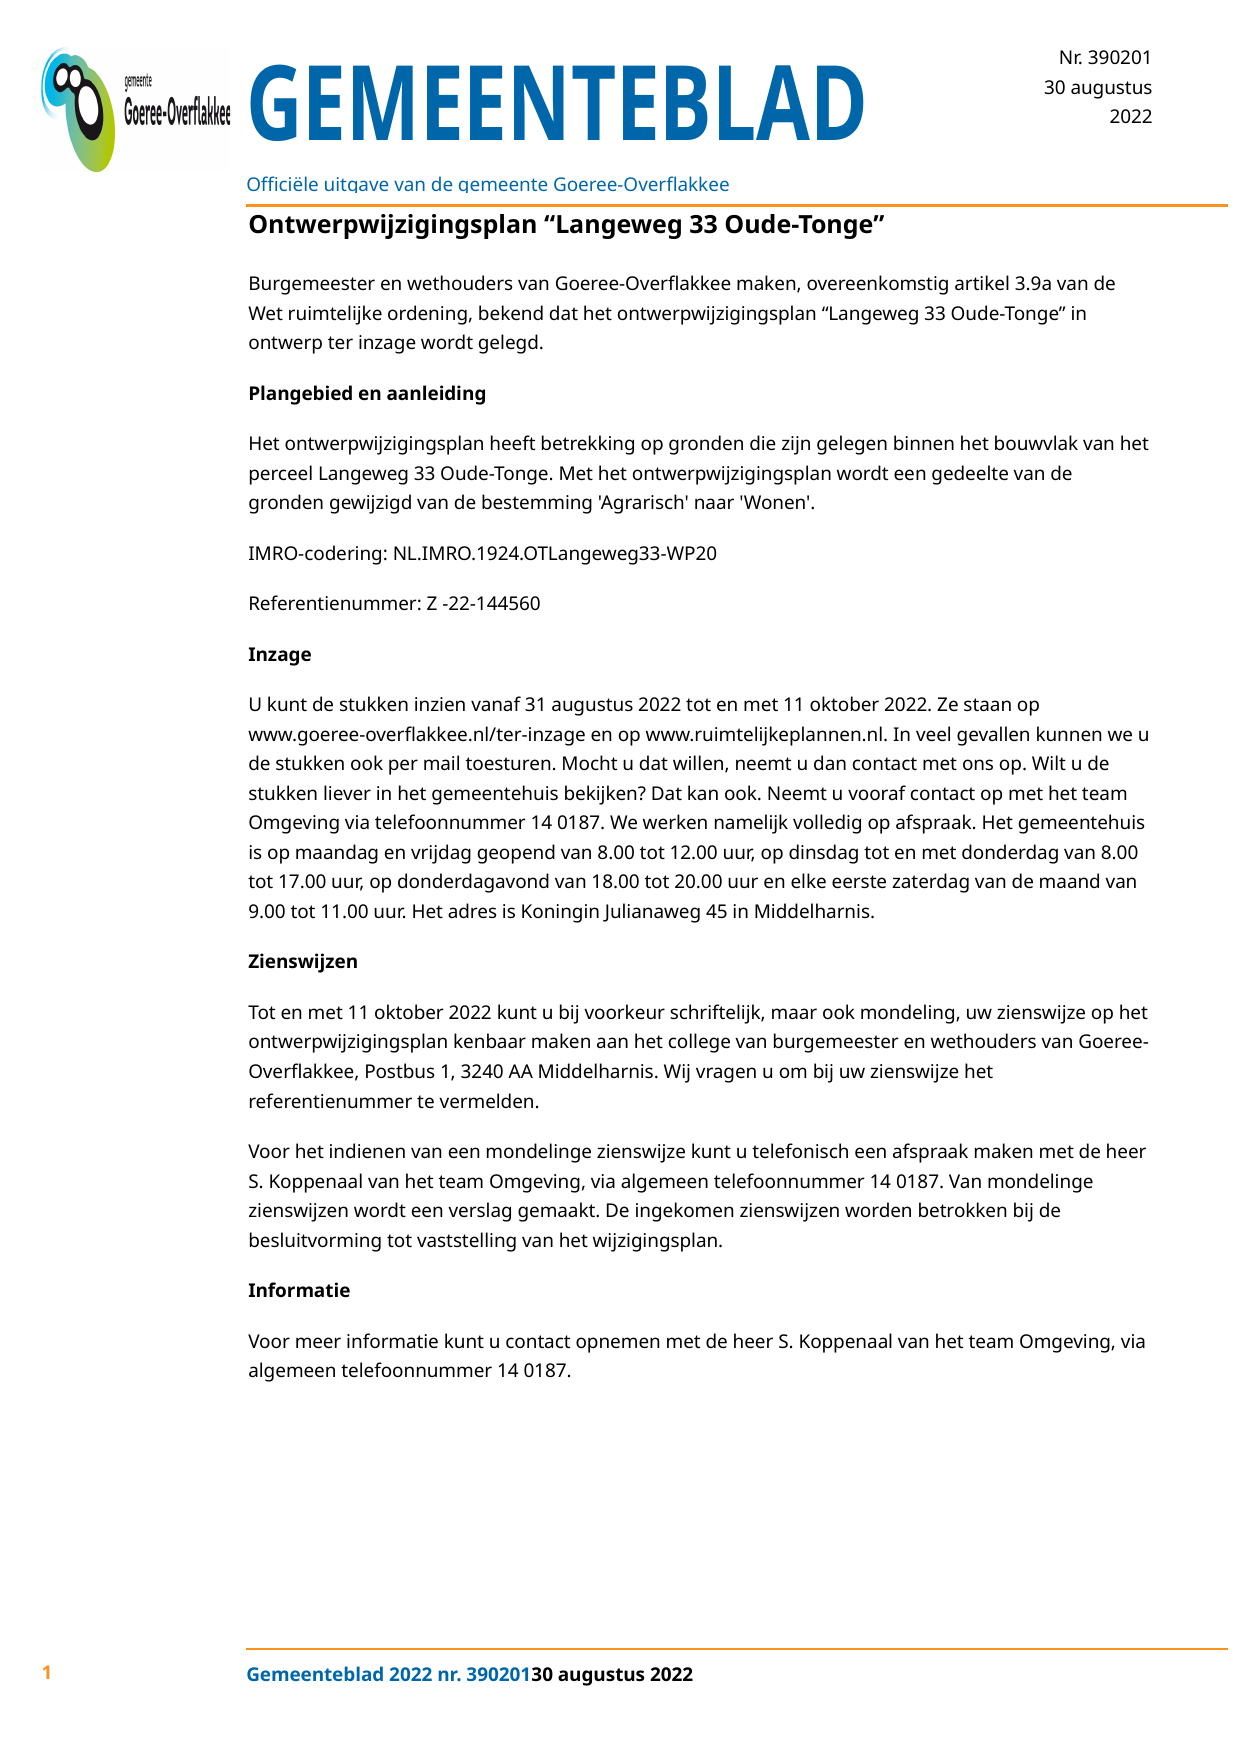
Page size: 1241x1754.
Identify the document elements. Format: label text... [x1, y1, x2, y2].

text Ontwerpwijzigingsplan “Langeweg 33 Oude-Tonge” [248, 207, 1152, 241]
text Zienswijzen [248, 949, 1152, 974]
text Voor het indienen van een mondelinge zienswijze kunt u telefonisch een afspraak maken met de heer S. Koppenaal van het team Omgeving, via algemeen telefoonnummer 14 0187. Van mondelinge zienswijzen wordt een verslag gemaakt. De ingekomen zienswijzen worden betrokken bij de besluitvorming tot vaststelling van het wijzigingsplan. [248, 1138, 1152, 1253]
text Plangebied en aanleiding [248, 380, 1152, 406]
text Tot en met 11 oktober 2022 kunt u bij voorkeur schriftelijk, maar ook mondeling, uw zienswijze op het ontwerpwijzigingsplan kenbaar maken aan het college van burgemeester en wethouders van Goeree-Overflakkee, Postbus 1, 3240 AA Middelharnis. Wij vragen u om bij uw zienswijze het referentienummer te vermelden. [248, 999, 1152, 1113]
text Het ontwerpwijzigingsplan heeft betrekking op gronden die zijn gelegen binnen het bouwvlak van het perceel Langeweg 33 Oude-Tonge. Met het ontwerpwijzigingsplan wordt een gedeelte van de gronden gewijzigd van de bestemming 'Agrarisch' naar 'Wonen'. [248, 430, 1152, 515]
text Burgemeester en wethouders van Goeree-Overflakkee maken, overeenkomstig artikel 3.9a van de Wet ruimtelijke ordening, bekend dat het ontwerpwijzigingsplan “Langeweg 33 Oude-Tonge” in ontwerp ter inzage wordt gelegd. [248, 270, 1152, 355]
picture [41, 47, 231, 172]
text Informatie [248, 1277, 1152, 1303]
text Referentienummer: Z -22-144560 [248, 590, 1152, 616]
text Voor meer informatie kunt u contact opnemen met de heer S. Koppenaal van het team Omgeving, via algemeen telefoonnummer 14 0187. [248, 1328, 1152, 1383]
text U kunt de stukken inzien vanaf 31 augustus 2022 tot en met 11 oktober 2022. Ze staan op www.goeree-overflakkee.nl/ter-inzage en op www.ruimtelijkeplannen.nl. In veel gevallen kunnen we u de stukken ook per mail toesturen. Mocht u dat willen, neemt u dan contact met ons op. Wilt u de stukken liever in het gemeentehuis bekijken? Dat kan ook. Neemt u vooraf contact op met het team Omgeving via telefoonnummer 14 0187. We werken namelijk volledig op afspraak. Het gemeentehuis is op maandag en vrijdag geopend van 8.00 tot 12.00 uur, op dinsdag tot en met donderdag van 8.00 tot 17.00 uur, op donderdagavond van 18.00 tot 20.00 uur en elke eerste zaterdag van de maand van 9.00 tot 11.00 uur. Het adres is Koningin Julianaweg 45 in Middelharnis. [248, 691, 1152, 924]
text IMRO-codering: NL.IMRO.1924.OTLangeweg33-WP20 [248, 540, 1152, 566]
text Inzage [248, 641, 1152, 666]
